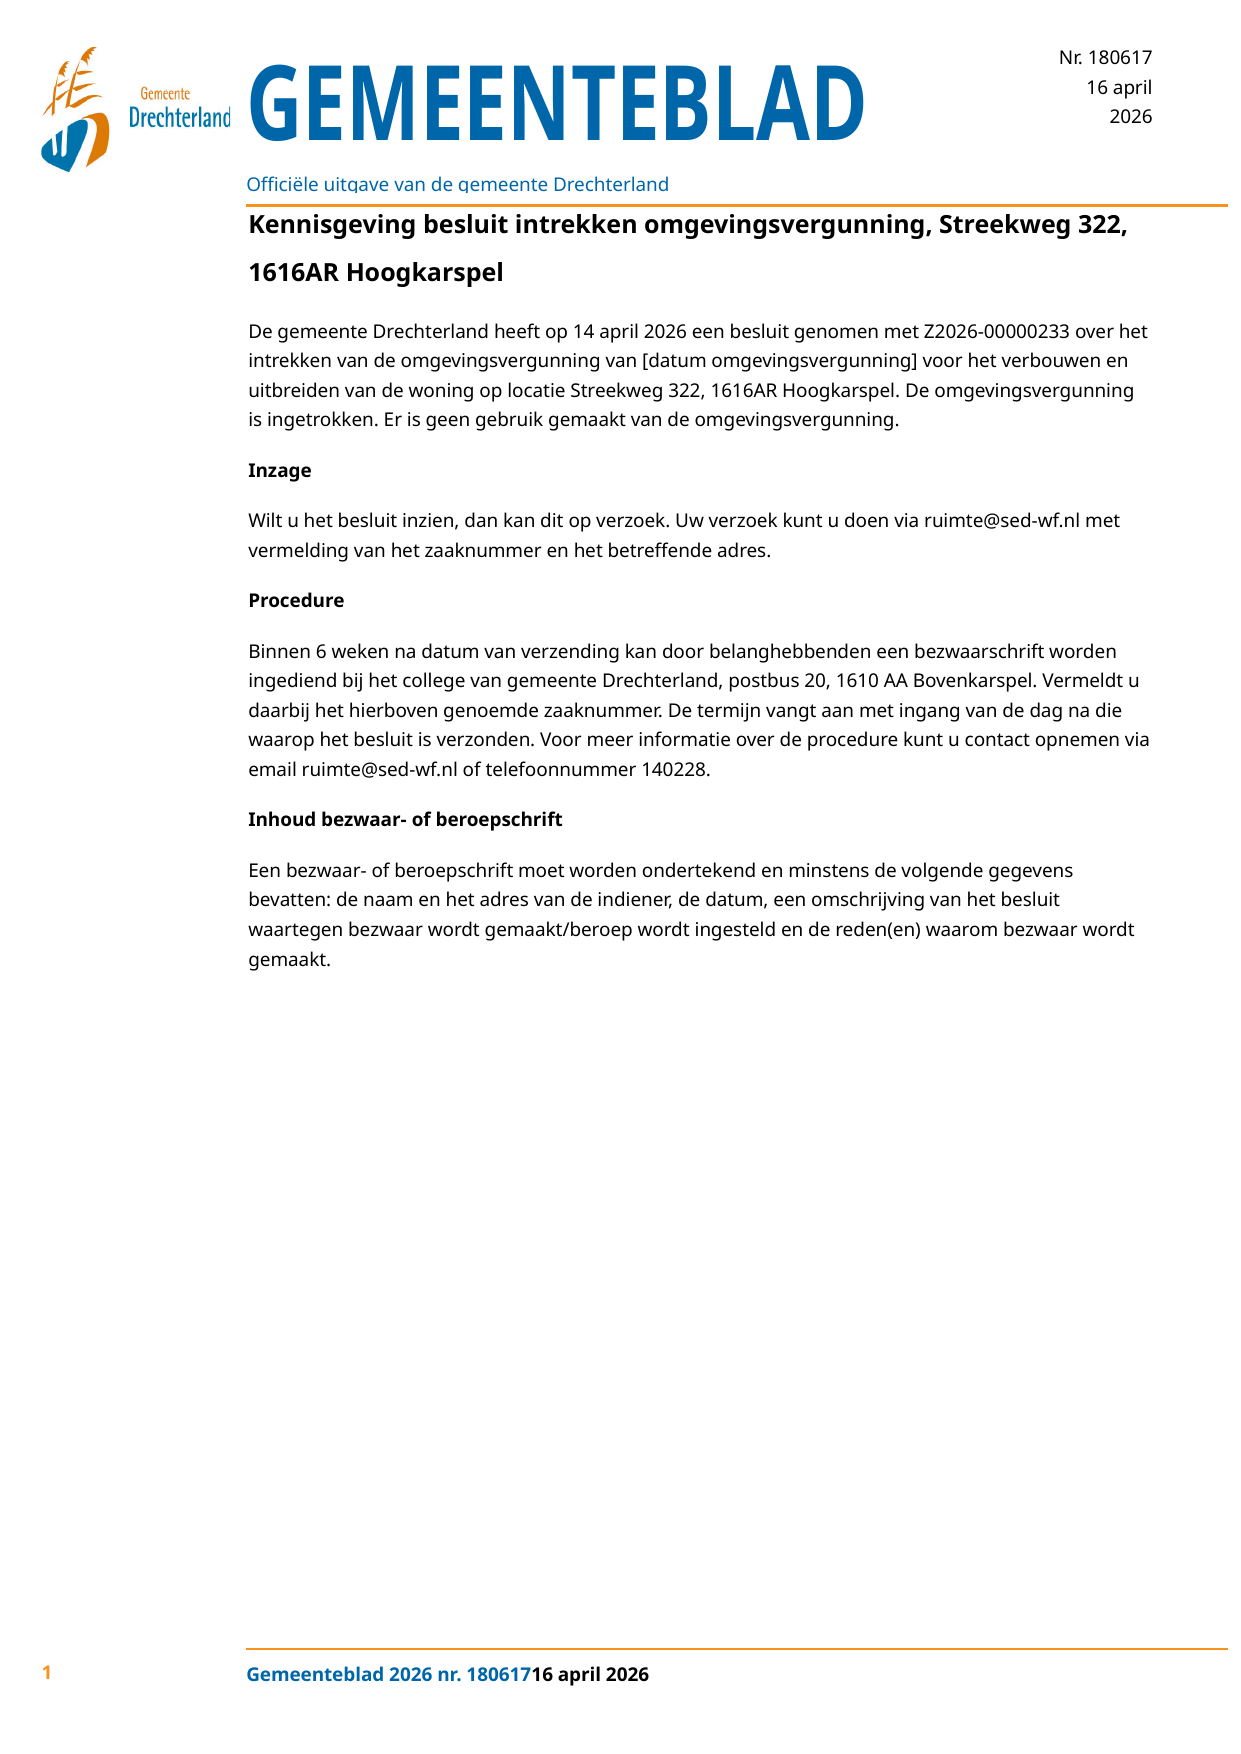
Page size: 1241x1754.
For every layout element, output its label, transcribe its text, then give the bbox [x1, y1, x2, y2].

text Wilt u het besluit inzien, dan kan dit op verzoek. Uw verzoek kunt u doen via ruimte@sed-wf.nl met vermelding van het zaaknummer en het betreffende adres. [248, 507, 1152, 563]
text Inzage [248, 457, 1152, 483]
text Inhoud bezwaar- of beroepschrift [248, 807, 1152, 832]
text Binnen 6 weken na datum van verzending kan door belanghebbenden een bezwaarschrift worden ingediend bij het college van gemeente Drechterland, postbus 20, 1610 AA Bovenkarspel. Vermeldt u daarbij het hierboven genoemde zaaknummer. De termijn vangt aan met ingang van de dag na die waarop het besluit is verzonden. Voor meer informatie over de procedure kunt u contact opnemen via email ruimte@sed-wf.nl of telefoonnummer 140228. [248, 638, 1152, 782]
picture [226, 115, 231, 124]
text Procedure [248, 587, 1152, 613]
text De gemeente Drechterland heeft op 14 april 2026 een besluit genomen met Z2026-00000233 over het intrekken van de omgevingsvergunning van [datum omgevingsvergunning] voor het verbouwen en uitbreiden van de woning op locatie Streekweg 322, 1616AR Hoogkarspel. De omgevingsvergunning is ingetrokken. Er is geen gebruik gemaakt van de omgevingsvergunning. [248, 318, 1152, 432]
text Kennisgeving besluit intrekken omgevingsvergunning, Streekweg 322, 1616AR Hoogkarspel [248, 207, 1152, 288]
text Een bezwaar- of beroepschrift moet worden ondertekend en minstens de volgende gegevens bevatten: de naam en het adres van de indiener, de datum, een omschrijving van het besluit waartegen bezwaar wordt gemaakt/beroep wordt ingesteld en de reden(en) waarom bezwaar wordt gemaakt. [248, 857, 1152, 972]
picture [41, 158, 64, 172]
picture [41, 47, 231, 172]
